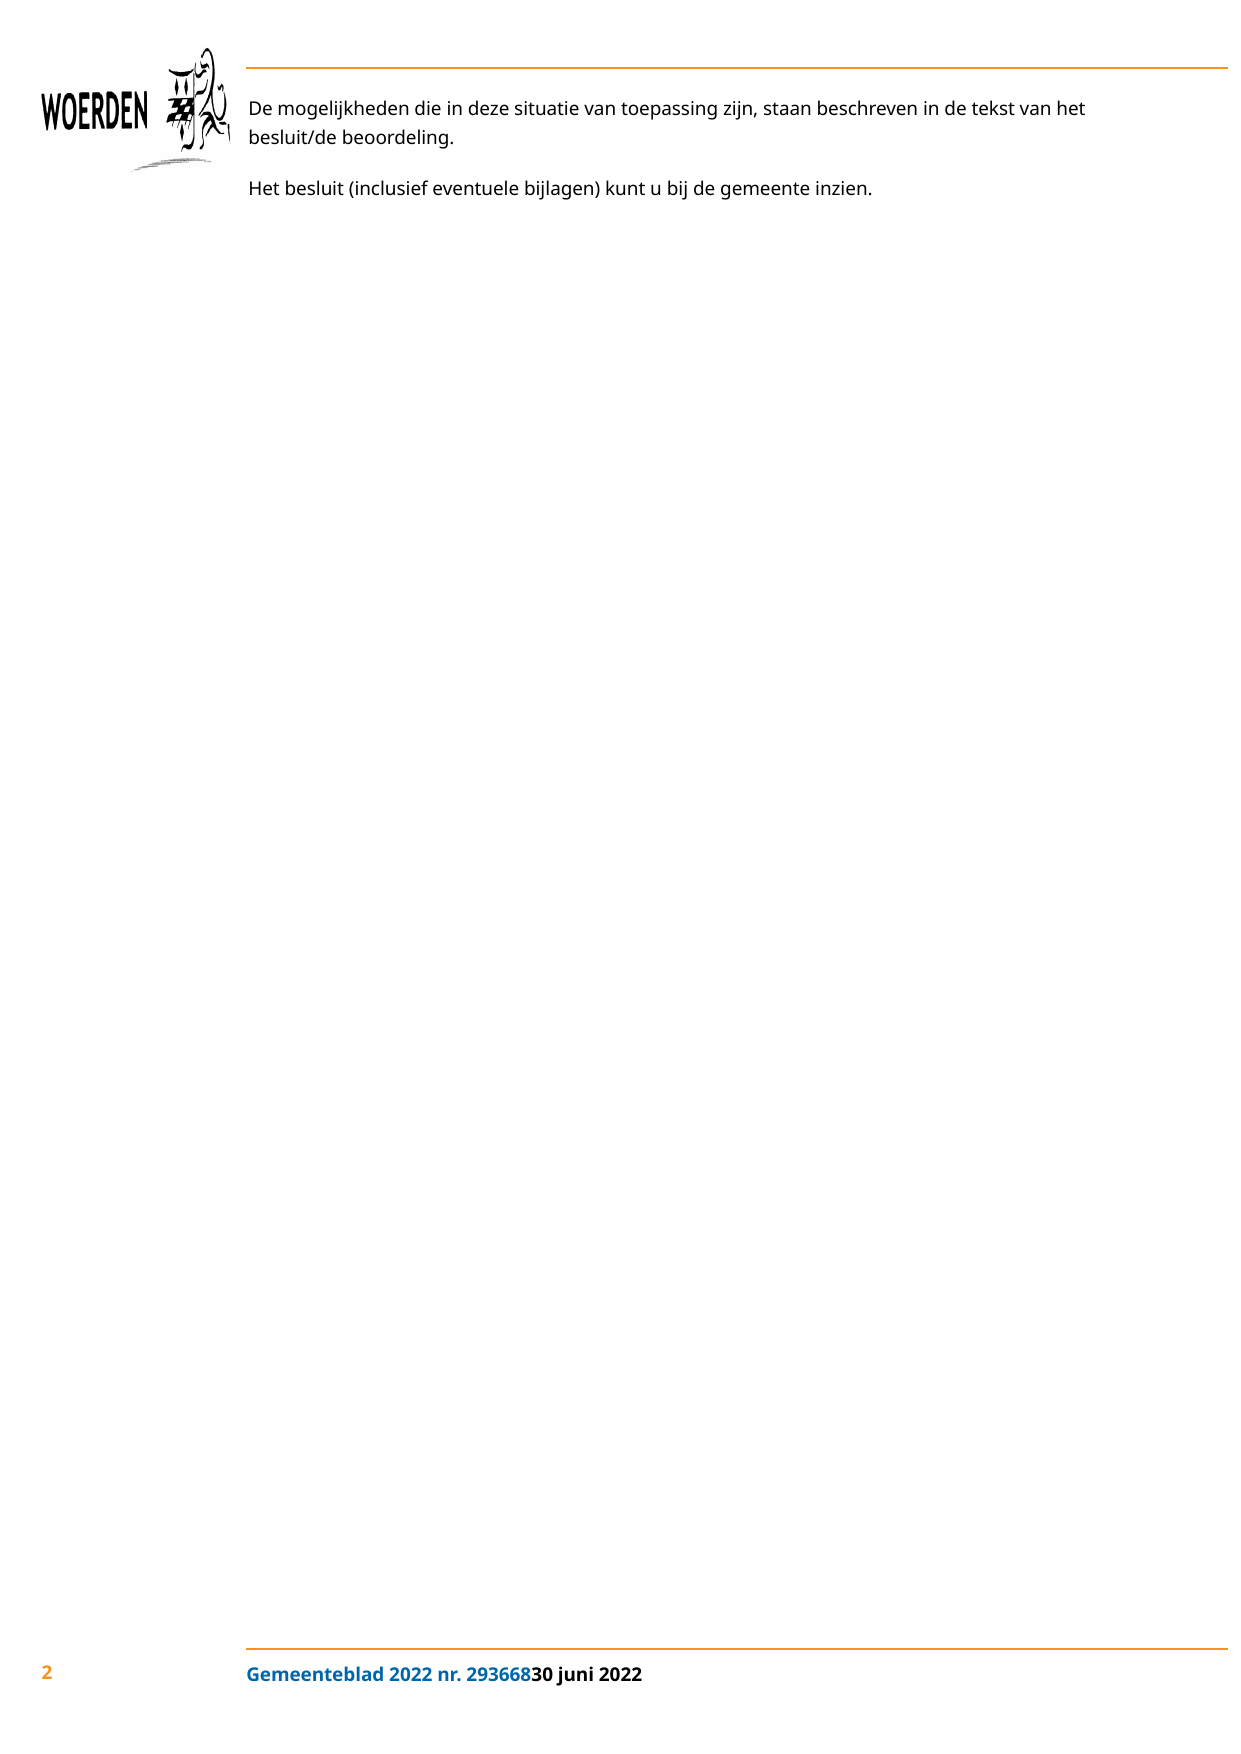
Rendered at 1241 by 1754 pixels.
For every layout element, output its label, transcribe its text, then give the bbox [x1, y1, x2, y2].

text De mogelijkheden die in deze situatie van toepassing zijn, staan beschreven in de tekst van het besluit/de beoordeling. [248, 95, 1152, 150]
text Het besluit (inclusief eventuele bijlagen) kunt u bij de gemeente inzien. [248, 175, 1152, 201]
picture [41, 47, 231, 172]
